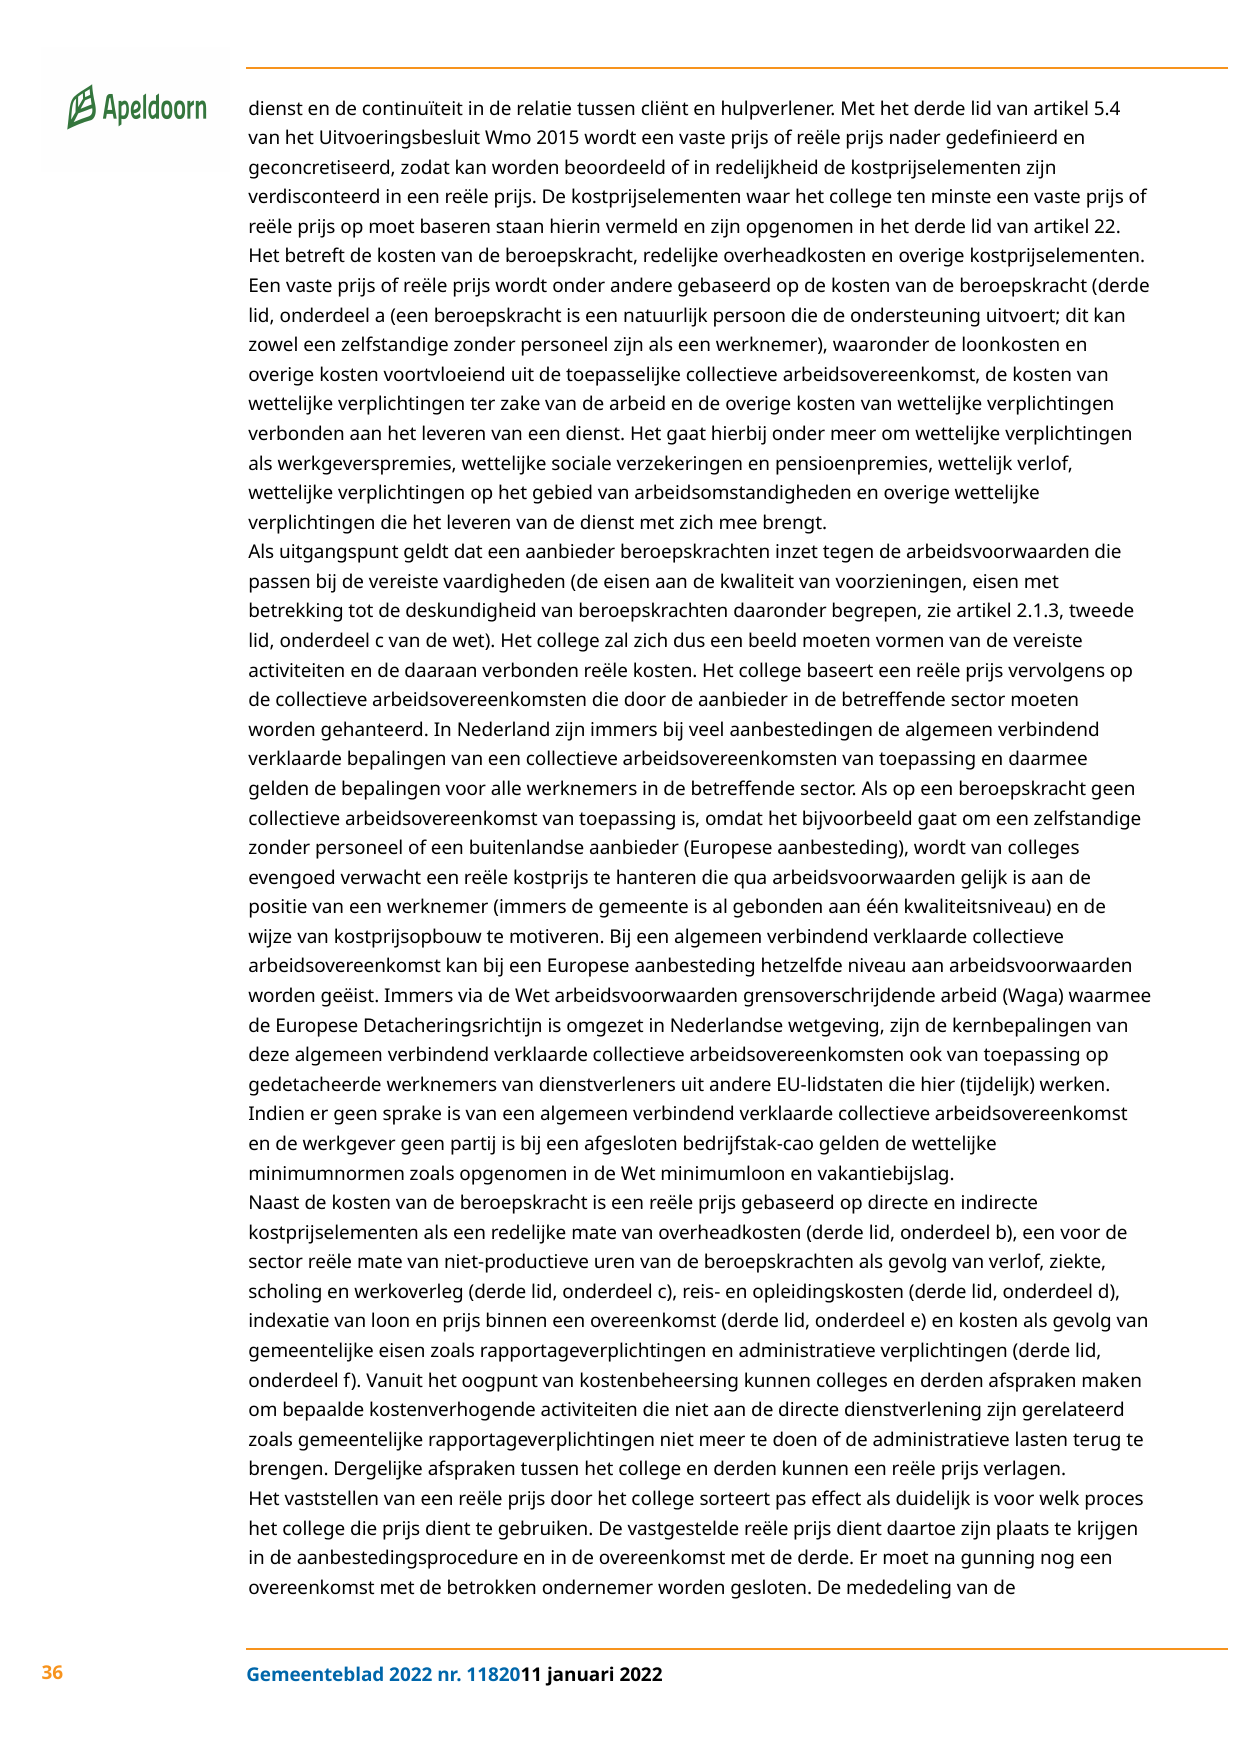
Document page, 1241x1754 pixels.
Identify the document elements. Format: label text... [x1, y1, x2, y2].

picture [41, 47, 231, 172]
text Naast de kosten van de beroepskracht is een reële prijs gebaseerd op directe en indirecte kostprijselementen als een redelijke mate van overheadkosten (derde lid, onderdeel b), een voor de sector reële mate van niet-productieve uren van de beroepskrachten als gevolg van verlof, ziekte, scholing en werkoverleg (derde lid, onderdeel c), reis- en opleidingskosten (derde lid, onderdeel d), indexatie van loon en prijs binnen een overeenkomst (derde lid, onderdeel e) en kosten als gevolg van gemeentelijke eisen zoals rapportageverplichtingen en administratieve verplichtingen (derde lid, onderdeel f). Vanuit het oogpunt van kostenbeheersing kunnen colleges en derden afspraken maken om bepaalde kostenverhogende activiteiten die niet aan de directe dienstverlening zijn gerelateerd zoals gemeentelijke rapportageverplichtingen niet meer te doen of de administratieve lasten terug te brengen. Dergelijke afspraken tussen het college en derden kunnen een reële prijs verlagen. [248, 1189, 1152, 1481]
text Een vaste prijs of reële prijs wordt onder andere gebaseerd op de kosten van de beroepskracht (derde lid, onderdeel a (een beroepskracht is een natuurlijk persoon die de ondersteuning uitvoert; dit kan zowel een zelfstandige zonder personeel zijn als een werknemer), waaronder de loonkosten en overige kosten voortvloeiend uit de toepasselijke collectieve arbeidsovereenkomst, de kosten van wettelijke verplichtingen ter zake van de arbeid en de overige kosten van wettelijke verplichtingen verbonden aan het leveren van een dienst. Het gaat hierbij onder meer om wettelijke verplichtingen als werkgeverspremies, wettelijke sociale verzekeringen en pensioenpremies, wettelijk verlof, wettelijke verplichtingen op het gebied van arbeidsomstandigheden en overige wettelijke verplichtingen die het leveren van de dienst met zich mee brengt. [248, 272, 1152, 535]
text Het vaststellen van een reële prijs door het college sorteert pas effect als duidelijk is voor welk proces het college die prijs dient te gebruiken. De vastgestelde reële prijs dient daartoe zijn plaats te krijgen in de aanbestedingsprocedure en in de overeenkomst met de derde. Er moet na gunning nog een overeenkomst met de betrokken ondernemer worden gesloten. De mededeling van de [248, 1485, 1152, 1600]
text dienst en de continuïteit in de relatie tussen cliënt en hulpverlener. Met het derde lid van artikel 5.4 van het Uitvoeringsbesluit Wmo 2015 wordt een vaste prijs of reële prijs nader gedefinieerd en geconcretiseerd, zodat kan worden beoordeeld of in redelijkheid de kostprijselementen zijn verdisconteerd in een reële prijs. De kostprijselementen waar het college ten minste een vaste prijs of reële prijs op moet baseren staan hierin vermeld en zijn opgenomen in het derde lid van artikel 22. Het betreft de kosten van de beroepskracht, redelijke overheadkosten en overige kostprijselementen. [248, 95, 1152, 268]
text Als uitgangspunt geldt dat een aanbieder beroepskrachten inzet tegen de arbeidsvoorwaarden die passen bij de vereiste vaardigheden (de eisen aan de kwaliteit van voorzieningen, eisen met betrekking tot de deskundigheid van beroepskrachten daaronder begrepen, zie artikel 2.1.3, tweede lid, onderdeel c van de wet). Het college zal zich dus een beeld moeten vormen van de vereiste activiteiten en de daaraan verbonden reële kosten. Het college baseert een reële prijs vervolgens op de collectieve arbeidsovereenkomsten die door de aanbieder in de betreffende sector moeten worden gehanteerd. In Nederland zijn immers bij veel aanbestedingen de algemeen verbindend verklaarde bepalingen van een collectieve arbeidsovereenkomsten van toepassing en daarmee gelden de bepalingen voor alle werknemers in de betreffende sector. Als op een beroepskracht geen collectieve arbeidsovereenkomst van toepassing is, omdat het bijvoorbeeld gaat om een zelfstandige zonder personeel of een buitenlandse aanbieder (Europese aanbesteding), wordt van colleges evengoed verwacht een reële kostprijs te hanteren die qua arbeidsvoorwaarden gelijk is aan de positie van een werknemer (immers de gemeente is al gebonden aan één kwaliteitsniveau) en de wijze van kostprijsopbouw te motiveren. Bij een algemeen verbindend verklaarde collectieve arbeidsovereenkomst kan bij een Europese aanbesteding hetzelfde niveau aan arbeidsvoorwaarden worden geëist. Immers via de Wet arbeidsvoorwaarden grensoverschrijdende arbeid (Waga) waarmee de Europese Detacheringsrichtijn is omgezet in Nederlandse wetgeving, zijn de kernbepalingen van deze algemeen verbindend verklaarde collectieve arbeidsovereenkomsten ook van toepassing op gedetacheerde werknemers van dienstverleners uit andere EU-lidstaten die hier (tijdelijk) werken. Indien er geen sprake is van een algemeen verbindend verklaarde collectieve arbeidsovereenkomst en de werkgever geen partij is bij een afgesloten bedrijfstak-cao gelden de wettelijke minimumnormen zoals opgenomen in de Wet minimumloon en vakantiebijslag. [248, 538, 1152, 1186]
